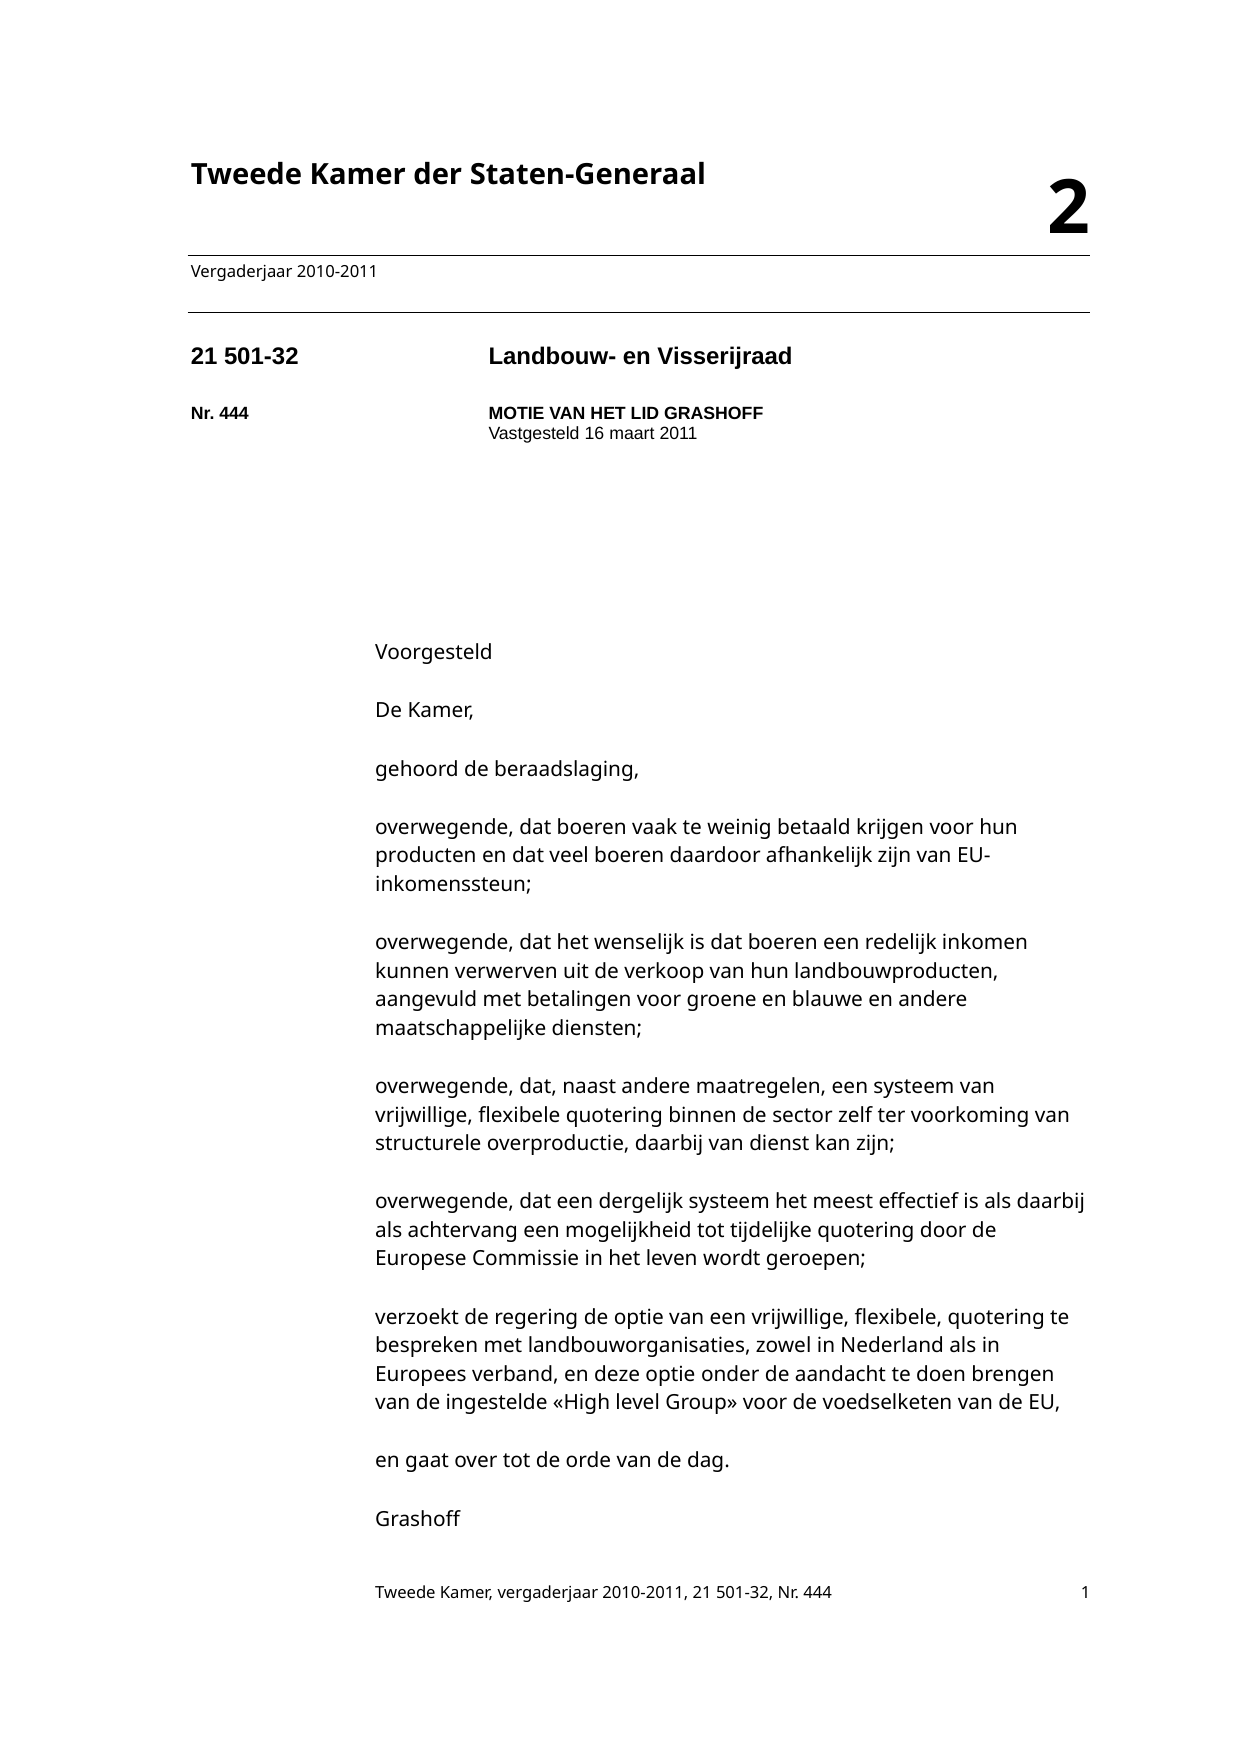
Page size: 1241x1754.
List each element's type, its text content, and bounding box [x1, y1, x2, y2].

text gehoord de beraadslaging, [375, 754, 1090, 782]
table_cell Landbouw- en Visserijraad [485, 339, 1090, 399]
table_cell Vergaderjaar 2010-2011 [188, 256, 485, 312]
table_cell [485, 256, 1090, 312]
table_header Tweede Kamer der Staten-Generaal [188, 150, 909, 255]
text Grashoff [375, 1504, 1090, 1532]
text overwegende, dat een dergelijk systeem het meest effectief is als daarbij als achtervang een mogelijkheid tot tijdelijke quotering door de Europese Commissie in het leven wordt geroepen; [375, 1187, 1090, 1272]
table_cell [188, 313, 485, 339]
text overwegende, dat, naast andere maatregelen, een systeem van vrijwillige, flexibele quotering binnen de sector zelf ter voorkoming van structurele overproductie, daarbij van dienst kan zijn; [375, 1071, 1090, 1157]
text overwegende, dat boeren vaak te weinig betaald krijgen voor hun producten en dat veel boeren daardoor afhankelijk zijn van EU-inkomenssteun; [375, 812, 1090, 897]
table_cell [485, 313, 1090, 339]
text overwegende, dat het wenselijk is dat boeren een redelijk inkomen kunnen verwerven uit de verkoop van hun landbouwproducten, aangevuld met betalingen voor groene en blauwe en andere maatschappelijke diensten; [375, 927, 1090, 1041]
text en gaat over tot de orde van de dag. [375, 1446, 1090, 1474]
table_cell Nr. 444 [188, 399, 485, 518]
table_header 2 [910, 150, 1090, 255]
table_cell MOTIE VAN HET LID GRASHOFF Vastgesteld 16 maart 2011 [485, 399, 1090, 518]
text Voorgesteld [375, 637, 1090, 665]
table_cell 21 501-32 [188, 339, 485, 399]
text De Kamer, [375, 695, 1090, 724]
text verzoekt de regering de optie van een vrijwillige, flexibele, quotering te bespreken met landbouworganisaties, zowel in Nederland als in Europees verband, en deze optie onder de aandacht te doen brengen van de ingestelde «High level Group» voor de voedselketen van de EU, [375, 1302, 1090, 1416]
